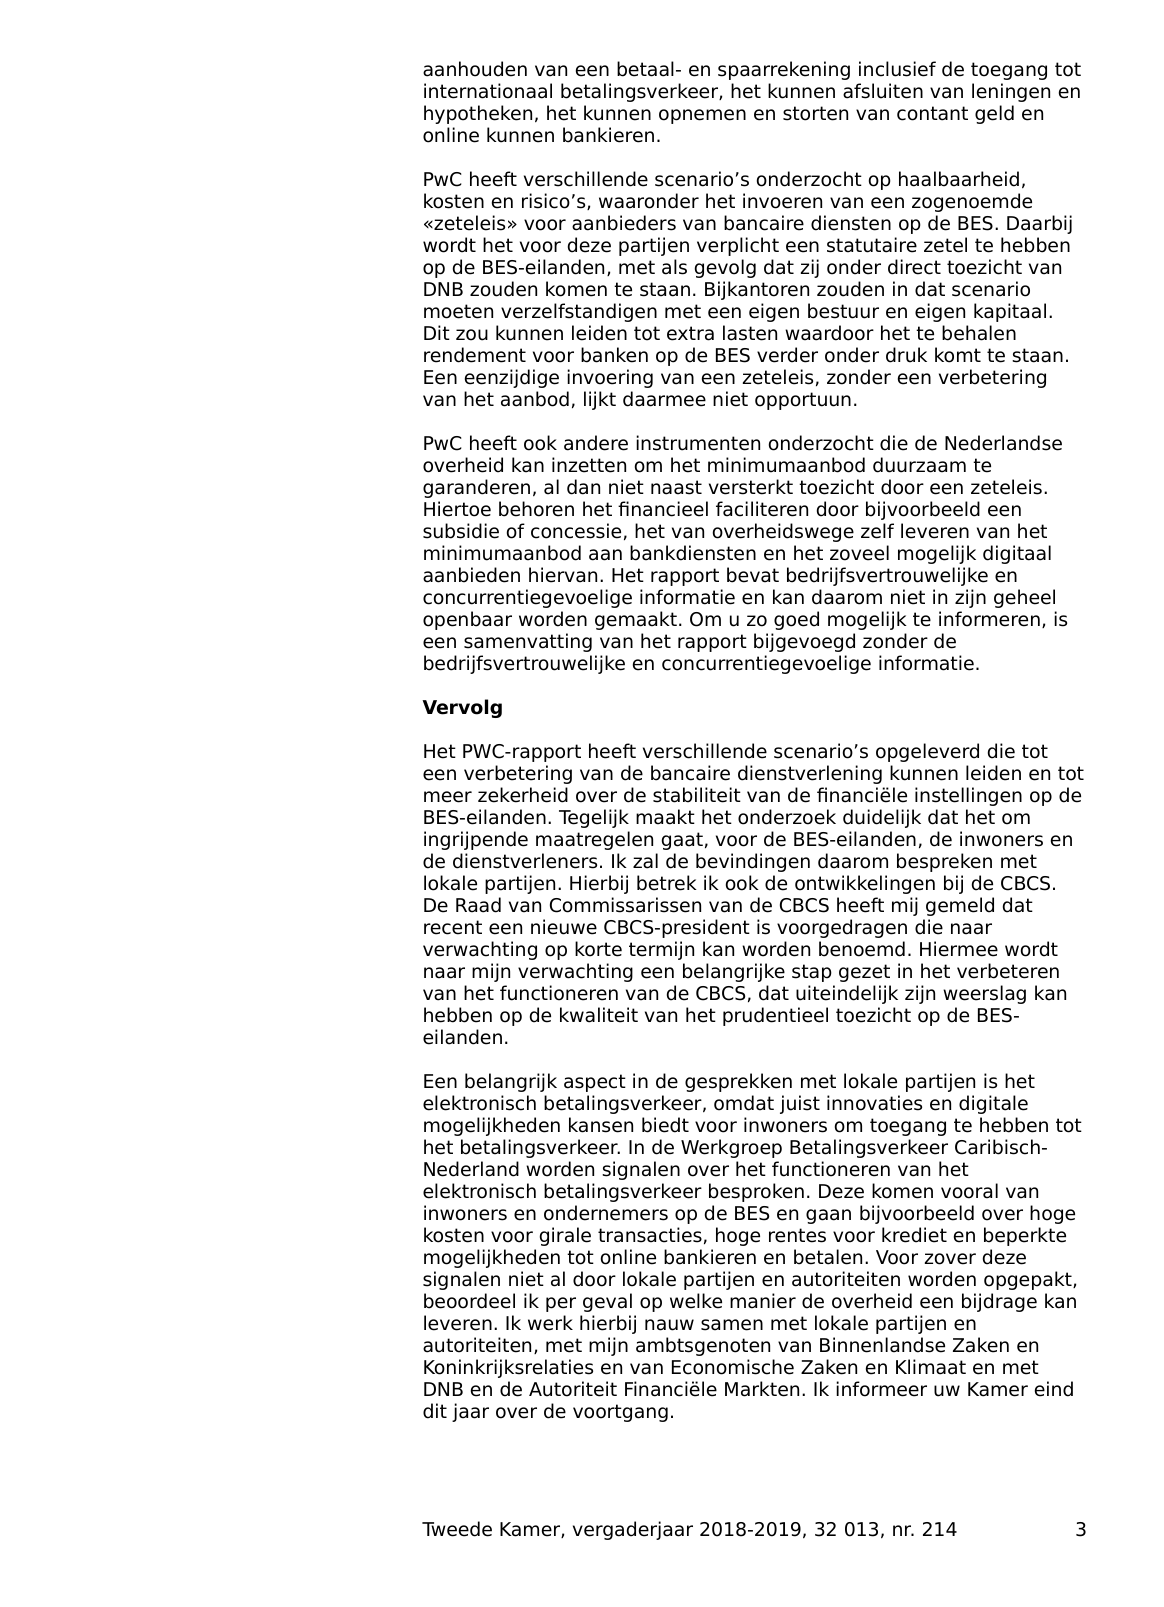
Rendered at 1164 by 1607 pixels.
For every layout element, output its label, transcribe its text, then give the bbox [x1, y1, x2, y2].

text PwC heeft verschillende scenario’s onderzocht op haalbaarheid, kosten en risico’s, waaronder het invoeren van een zogenoemde «zeteleis» voor aanbieders van bancaire diensten op de BES. Daarbij wordt het voor deze partijen verplicht een statutaire zetel te hebben op de BES-eilanden, met als gevolg dat zij onder direct toezicht van DNB zouden komen te staan. Bijkantoren zouden in dat scenario moeten verzelfstandigen met een eigen bestuur en eigen kapitaal. Dit zou kunnen leiden tot extra lasten waardoor het te behalen rendement voor banken op de BES verder onder druk komt te staan. Een eenzijdige invoering van een zeteleis, zonder een verbetering van het aanbod, lijkt daarmee niet opportuun. [422, 169, 1087, 411]
text aanhouden van een betaal- en spaarrekening inclusief de toegang tot internationaal betalingsverkeer, het kunnen afsluiten van leningen en hypotheken, het kunnen opnemen en storten van contant geld en online kunnen bankieren. [422, 59, 1087, 147]
subtitle Vervolg [422, 697, 1087, 719]
text Een belangrijk aspect in de gesprekken met lokale partijen is het elektronisch betalingsverkeer, omdat juist innovaties en digitale mogelijkheden kansen biedt voor inwoners om toegang te hebben tot het betalingsverkeer. In de Werkgroep Betalingsverkeer Caribisch-Nederland worden signalen over het functioneren van het elektronisch betalingsverkeer besproken. Deze komen vooral van inwoners en ondernemers op de BES en gaan bijvoorbeeld over hoge kosten voor girale transacties, hoge rentes voor krediet en beperkte mogelijkheden tot online bankieren en betalen. Voor zover deze signalen niet al door lokale partijen en autoriteiten worden opgepakt, beoordeel ik per geval op welke manier de overheid een bijdrage kan leveren. Ik werk hierbij nauw samen met lokale partijen en autoriteiten, met mijn ambtsgenoten van Binnenlandse Zaken en Koninkrijksrelaties en van Economische Zaken en Klimaat en met DNB en de Autoriteit Financiële Markten. Ik informeer uw Kamer eind dit jaar over de voortgang. [422, 1071, 1087, 1423]
text Het PWC-rapport heeft verschillende scenario’s opgeleverd die tot een verbetering van de bancaire dienstverlening kunnen leiden en tot meer zekerheid over de stabiliteit van de financiële instellingen op de BES-eilanden. Tegelijk maakt het onderzoek duidelijk dat het om ingrijpende maatregelen gaat, voor de BES-eilanden, de inwoners en de dienstverleners. Ik zal de bevindingen daarom bespreken met lokale partijen. Hierbij betrek ik ook de ontwikkelingen bij de CBCS. De Raad van Commissarissen van de CBCS heeft mij gemeld dat recent een nieuwe CBCS-president is voorgedragen die naar verwachting op korte termijn kan worden benoemd. Hiermee wordt naar mijn verwachting een belangrijke stap gezet in het verbeteren van het functioneren van de CBCS, dat uiteindelijk zijn weerslag kan hebben op de kwaliteit van het prudentieel toezicht op de BES-eilanden. [422, 741, 1087, 1049]
text PwC heeft ook andere instrumenten onderzocht die de Nederlandse overheid kan inzetten om het minimumaanbod duurzaam te garanderen, al dan niet naast versterkt toezicht door een zeteleis. Hiertoe behoren het financieel faciliteren door bijvoorbeeld een subsidie of concessie, het van overheidswege zelf leveren van het minimumaanbod aan bankdiensten en het zoveel mogelijk digitaal aanbieden hiervan. Het rapport bevat bedrijfsvertrouwelijke en concurrentiegevoelige informatie en kan daarom niet in zijn geheel openbaar worden gemaakt. Om u zo goed mogelijk te informeren, is een samenvatting van het rapport bijgevoegd zonder de bedrijfsvertrouwelijke en concurrentiegevoelige informatie. [422, 433, 1087, 675]
